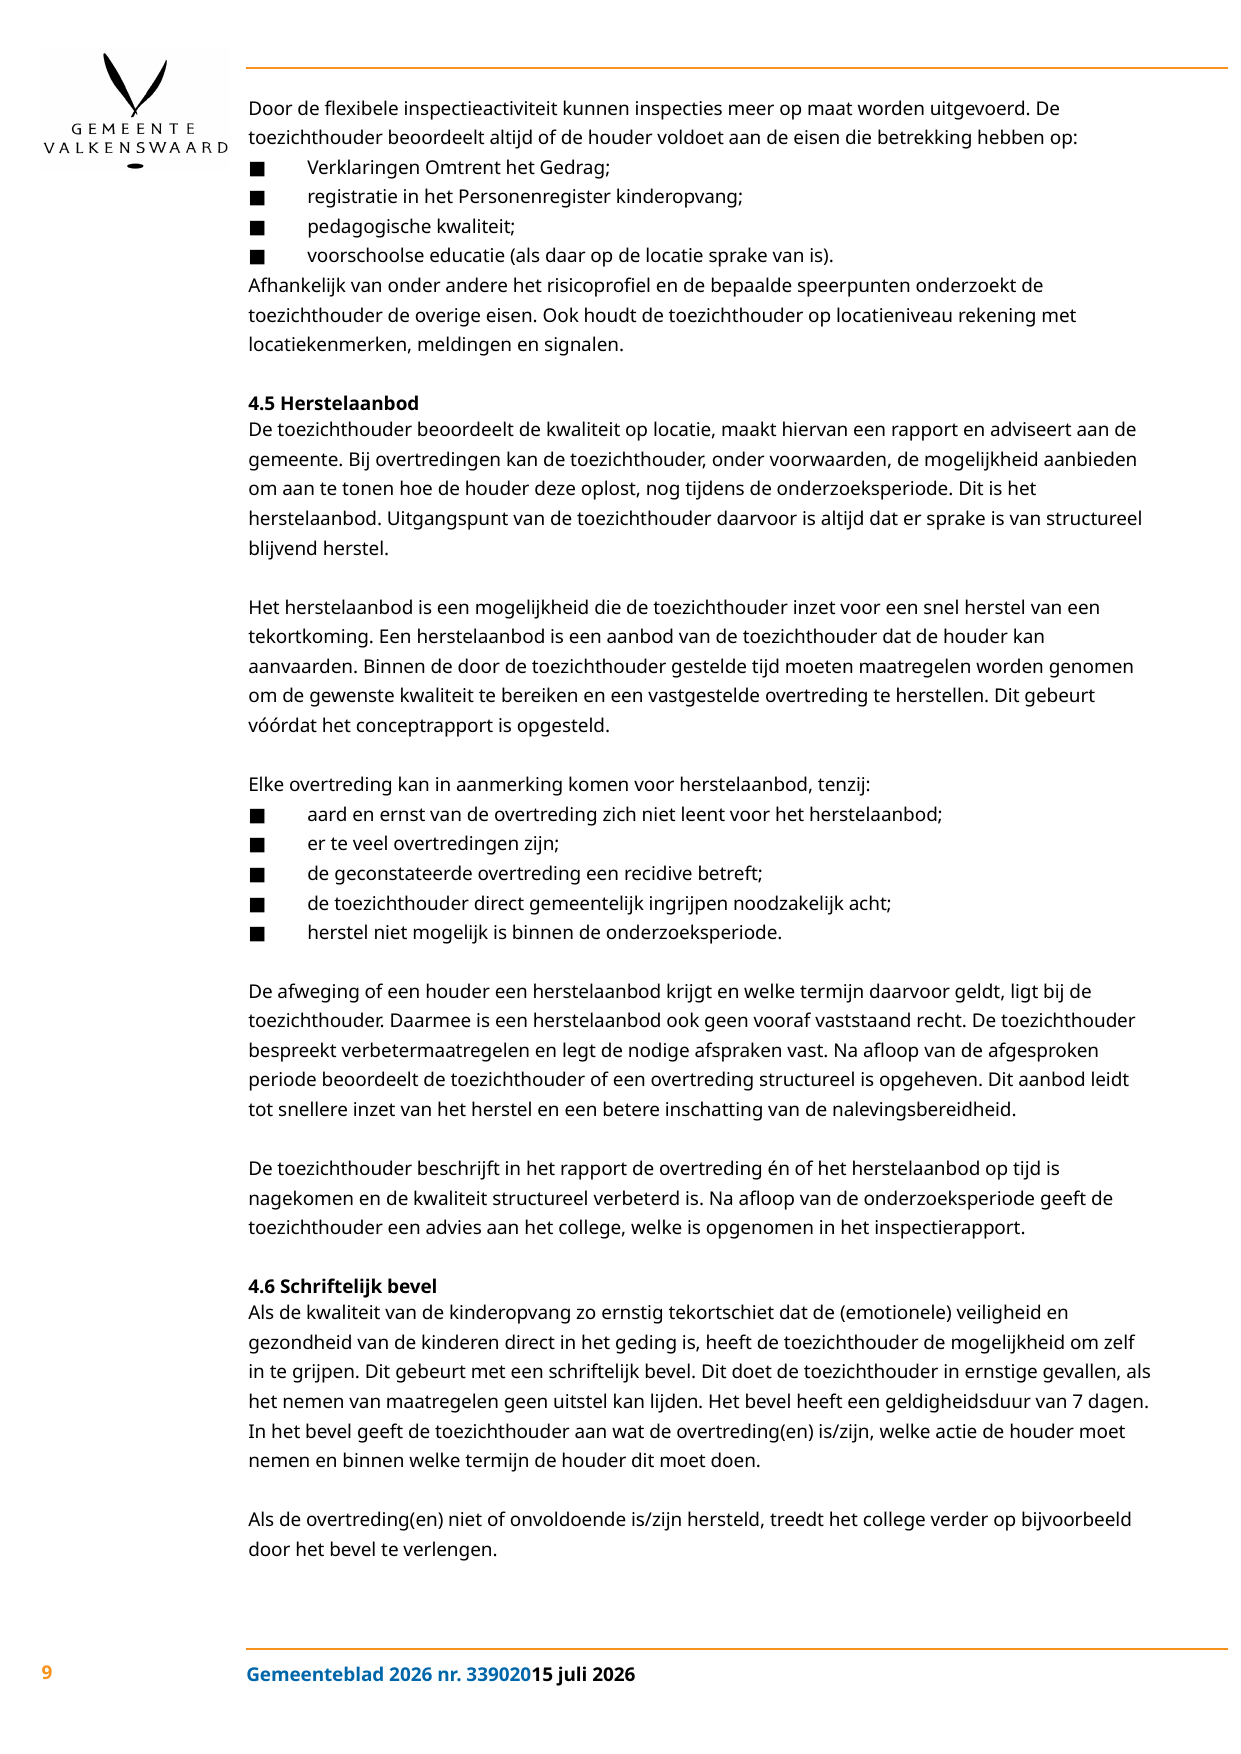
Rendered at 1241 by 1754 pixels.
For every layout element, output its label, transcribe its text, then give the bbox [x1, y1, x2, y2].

text Het herstelaanbod is een mogelijkheid die de toezichthouder inzet voor een snel herstel van een tekortkoming. Een herstelaanbod is een aanbod van de toezichthouder dat de houder kan aanvaarden. Binnen de door de toezichthouder gestelde tijd moeten maatregelen worden genomen om de gewenste kwaliteit te bereiken en een vastgestelde overtreding te herstellen. Dit gebeurt vóórdat het conceptrapport is opgesteld. [248, 594, 1152, 738]
text De afweging of een houder een herstelaanbod krijgt en welke termijn daarvoor geldt, ligt bij de toezichthouder. Daarmee is een herstelaanbod ook geen vooraf vaststaand recht. De toezichthouder bespreekt verbetermaatregelen en legt de nodige afspraken vast. Na afloop van de afgesproken periode beoordeelt de toezichthouder of een overtreding structureel is opgeheven. Dit aanbod leidt tot snellere inzet van het herstel en een betere inschatting van de nalevingsbereidheid. [248, 978, 1152, 1122]
text Als de kwaliteit van de kinderopvang zo ernstig tekortschiet dat de (emotionele) veiligheid en gezondheid van de kinderen direct in het geding is, heeft de toezichthouder de mogelijkheid om zelf in te grijpen. Dit gebeurt met een schriftelijk bevel. Dit doet de toezichthouder in ernstige gevallen, als het nemen van maatregelen geen uitstel kan lijden. Het bevel heeft een geldigheidsduur van 7 dagen. In het bevel geeft de toezichthouder aan wat de overtreding(en) is/zijn, welke actie de houder moet nemen en binnen welke termijn de houder dit moet doen. [248, 1299, 1152, 1473]
text De toezichthouder beschrijft in het rapport de overtreding én of het herstelaanbod op tijd is nagekomen en de kwaliteit structureel verbeterd is. Na afloop van de onderzoeksperiode geeft de toezichthouder een advies aan het college, welke is opgenomen in het inspectierapport. [248, 1155, 1152, 1240]
text De toezichthouder beoordeelt de kwaliteit op locatie, maakt hiervan een rapport en adviseert aan de gemeente. Bij overtredingen kan de toezichthouder, onder voorwaarden, de mogelijkheid aanbieden om aan te tonen hoe de houder deze oplost, nog tijdens de onderzoeksperiode. Dit is het herstelaanbod. Uitgangspunt van de toezichthouder daarvoor is altijd dat er sprake is van structureel blijvend herstel. [248, 416, 1152, 560]
text Afhankelijk van onder andere het risicoprofiel en de bepaalde speerpunten onderzoekt de toezichthouder de overige eisen. Ook houdt de toezichthouder op locatieniveau rekening met locatiekenmerken, meldingen en signalen. [248, 272, 1152, 357]
list registratie in het Personenregister kinderopvang; [248, 183, 1152, 209]
list Verklaringen Omtrent het Gedrag; [248, 154, 1152, 180]
text 4.5 Herstelaanbod [248, 391, 1152, 416]
list pedagogische kwaliteit; [248, 213, 1152, 239]
text Als de overtreding(en) niet of onvoldoende is/zijn hersteld, treedt het college verder op bijvoorbeeld door het bevel te verlengen. [248, 1507, 1152, 1562]
text Door de flexibele inspectieactiviteit kunnen inspecties meer op maat worden uitgevoerd. De toezichthouder beoordeelt altijd of de houder voldoet aan de eisen die betrekking hebben op: [248, 95, 1152, 150]
table_header Elke overtreding kan in aanmerking komen voor herstelaanbod, tenzij: aard en ernst van de overtreding zich niet leent voor het herstelaanbod; er te veel overtredingen zijn; de geconstateerde overtreding een recidive betreft; de toezichthouder direct gemeentelijk ingrijpen noodzakelijk acht; herstel niet mogelijk is binnen de onderzoeksperiode. [248, 771, 1152, 945]
list voorschoolse educatie (als daar op de locatie sprake van is). [248, 243, 1152, 268]
text 4.6 Schriftelijk bevel [248, 1274, 1152, 1299]
picture [41, 47, 231, 172]
